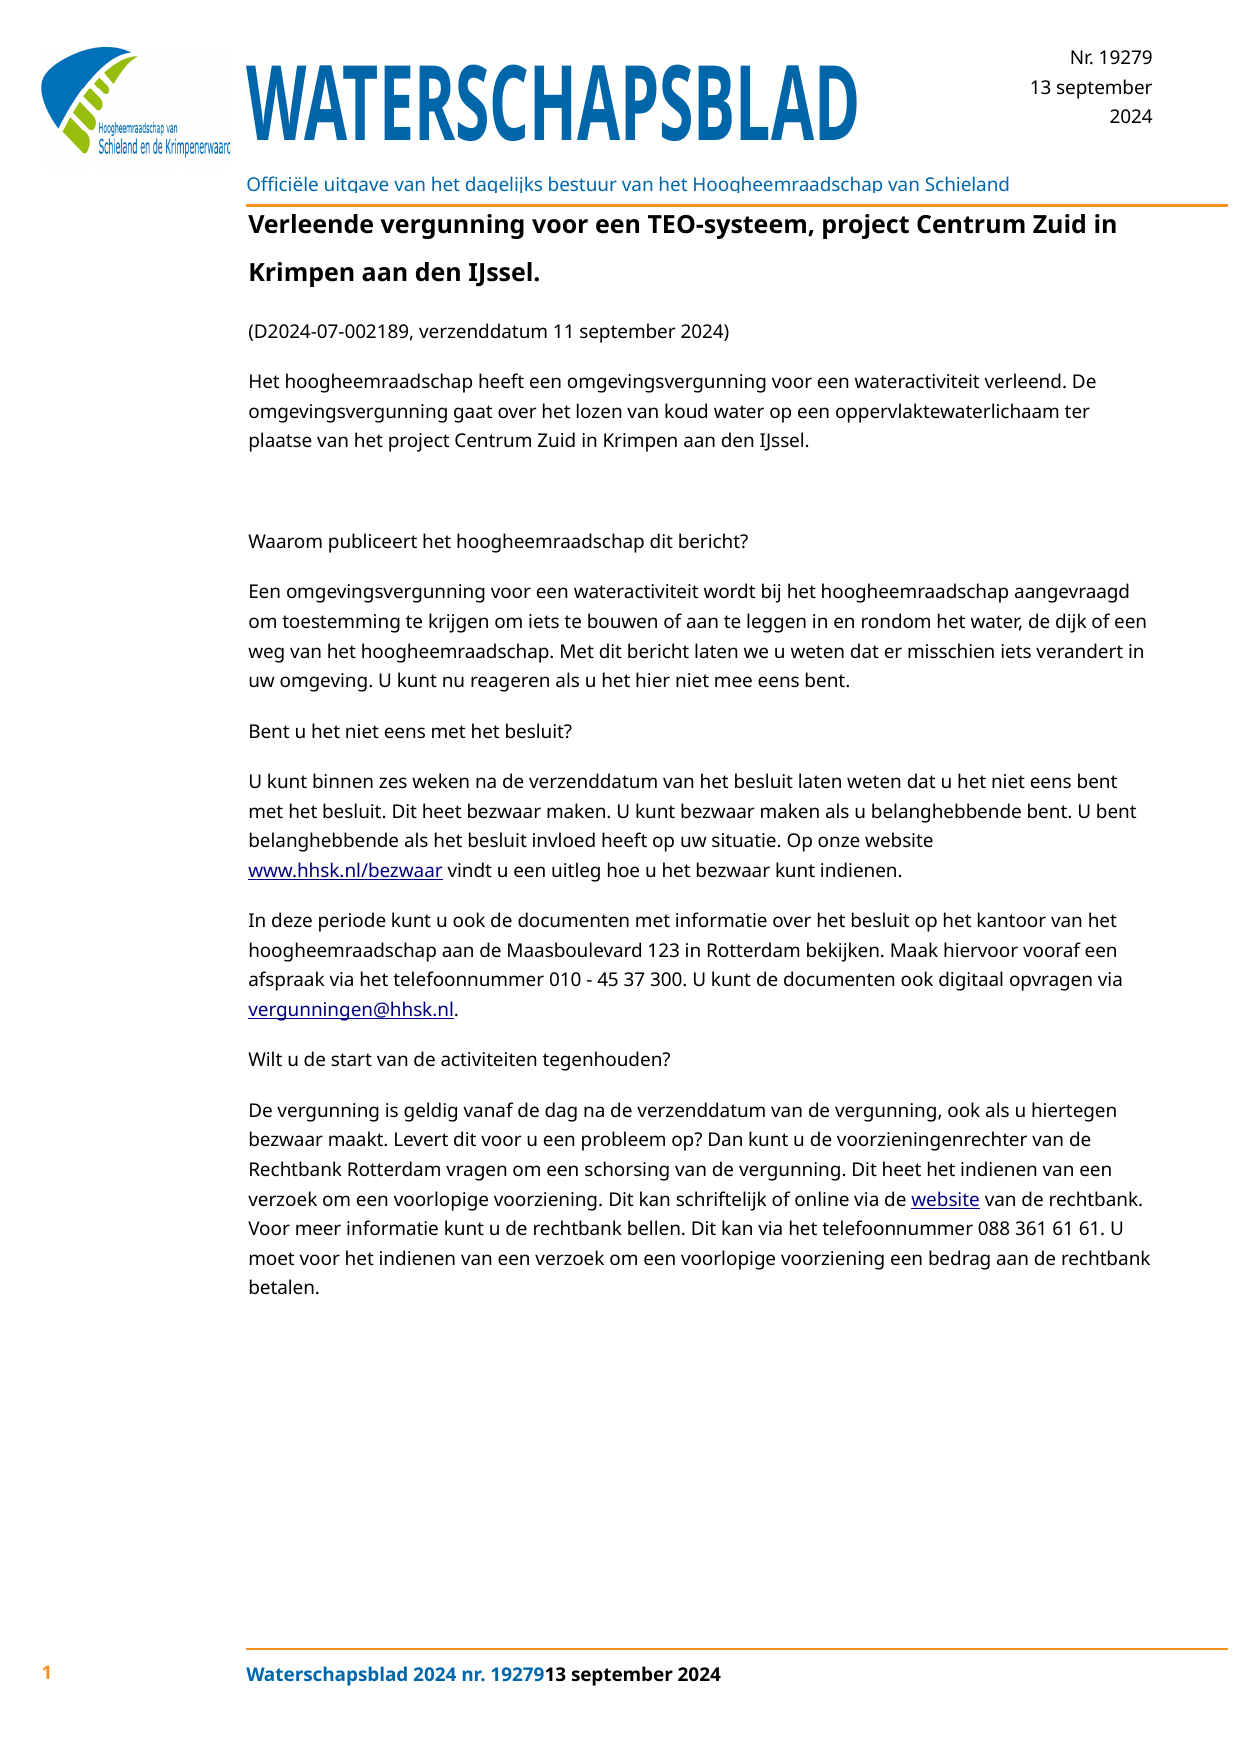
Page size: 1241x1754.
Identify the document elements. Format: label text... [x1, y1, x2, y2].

picture [41, 47, 231, 172]
text Bent u het niet eens met het besluit? [248, 718, 1152, 744]
text In deze periode kunt u ook de documenten met informatie over het besluit op het kantoor van het hoogheemraadschap aan de Maasboulevard 123 in Rotterdam bekijken. Maak hiervoor vooraf een afspraak via het telefoonnummer 010 - 45 37 300. U kunt de documenten ook digitaal opvragen via vergunningen@hhsk.nl. [248, 907, 1152, 1022]
text Verleende vergunning voor een TEO-systeem, project Centrum Zuid in Krimpen aan den IJssel. [248, 207, 1152, 288]
text Een omgevingsvergunning voor een wateractiviteit wordt bij het hoogheemraadschap aangevraagd om toestemming te krijgen om iets te bouwen of aan te leggen in en rondom het water, de dijk of een weg van het hoogheemraadschap. Met dit bericht laten we u weten dat er misschien iets verandert in uw omgeving. U kunt nu reageren als u het hier niet mee eens bent. [248, 579, 1152, 693]
text Wilt u de start van de activiteiten tegenhouden? [248, 1047, 1152, 1072]
text Het hoogheemraadschap heeft een omgevingsvergunning voor een wateractiviteit verleend. De omgevingsvergunning gaat over het lozen van koud water op een oppervlaktewaterlichaam ter plaatse van het project Centrum Zuid in Krimpen aan den IJssel. [248, 368, 1152, 453]
text De vergunning is geldig vanaf de dag na de verzenddatum van de vergunning, ook als u hiertegen bezwaar maakt. Levert dit voor u een probleem op? Dan kunt u de voorzieningenrechter van de Rechtbank Rotterdam vragen om een schorsing van de vergunning. Dit heet het indienen van een verzoek om een voorlopige voorziening. Dit kan schriftelijk of online via de website van de rechtbank. Voor meer informatie kunt u de rechtbank bellen. Dit kan via het telefoonnummer 088 361 61 61. U moet voor het indienen van een verzoek om een voorlopige voorziening een bedrag aan de rechtbank betalen. [248, 1097, 1152, 1300]
text U kunt binnen zes weken na de verzenddatum van het besluit laten weten dat u het niet eens bent met het besluit. Dit heet bezwaar maken. U kunt bezwaar maken als u belanghebbende bent. U bent belanghebbende als het besluit invloed heeft op uw situatie. Op onze website www.hhsk.nl/bezwaar vindt u een uitleg hoe u het bezwaar kunt indienen. [248, 768, 1152, 883]
text Waarom publiceert het hoogheemraadschap dit bericht? [248, 528, 1152, 554]
text (D2024-07-002189, verzenddatum 11 september 2024) [248, 318, 1152, 344]
